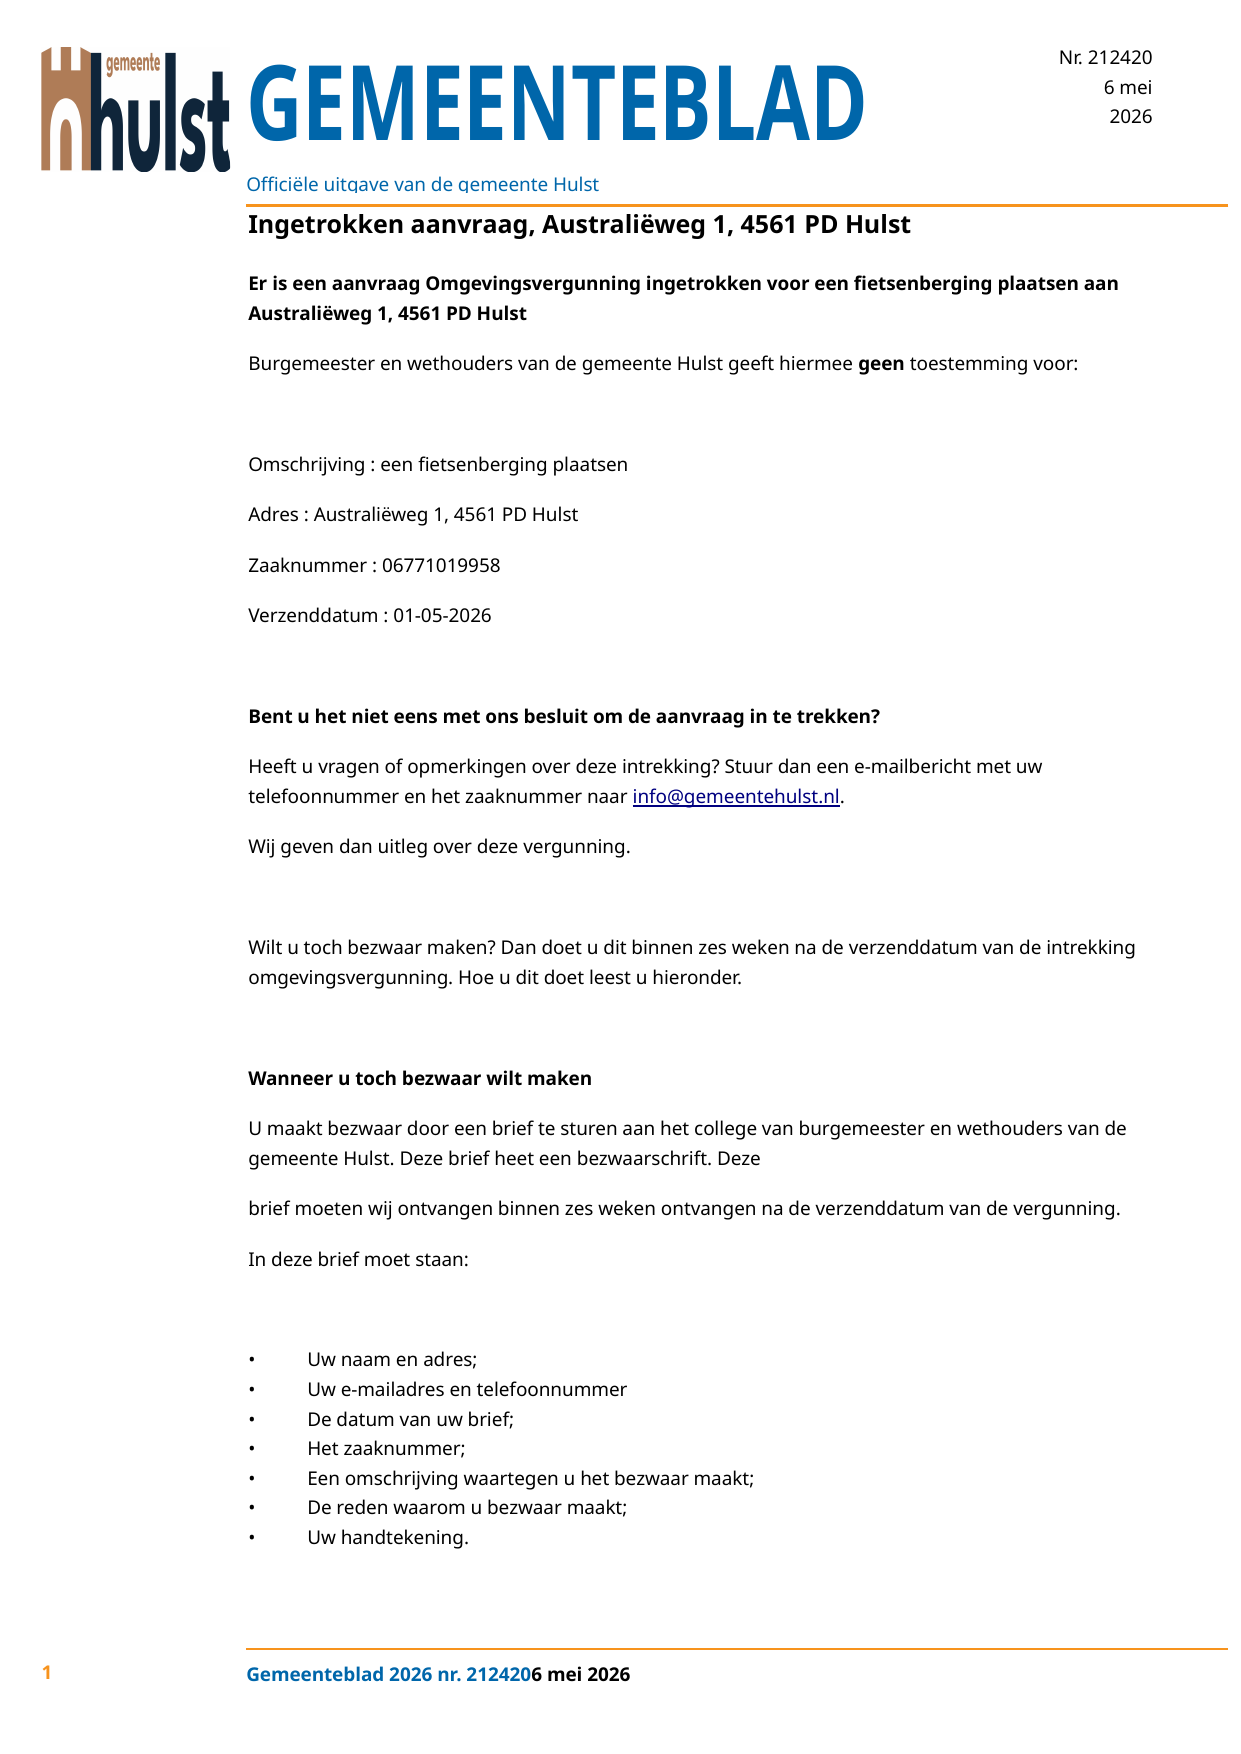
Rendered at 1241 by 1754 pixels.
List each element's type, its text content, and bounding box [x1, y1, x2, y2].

text Wanneer u toch bezwaar wilt maken [248, 1065, 1152, 1091]
text Adres : Australiëweg 1, 4561 PD Hulst [248, 502, 1152, 527]
text Heeft u vragen of opmerkingen over deze intrekking? Stuur dan een e-mailbericht met uw telefoonnummer en het zaaknummer naar info@gemeentehulst.nl. [248, 754, 1152, 809]
list De reden waarom u bezwaar maakt; [248, 1494, 1152, 1520]
text Zaaknummer : 06771019958 [248, 552, 1152, 578]
list Het zaaknummer; [248, 1435, 1152, 1461]
text Verzenddatum : 01-05-2026 [248, 602, 1152, 628]
picture [41, 47, 231, 172]
text Wij geven dan uitleg over deze vergunning. [248, 834, 1152, 859]
list Uw e-mailadres en telefoonnummer [248, 1376, 1152, 1402]
text Burgemeester en wethouders van de gemeente Hulst geeft hiermee geen toestemming voor: [248, 350, 1152, 376]
list De datum van uw brief; [248, 1406, 1152, 1431]
list Uw naam en adres; [248, 1347, 1152, 1372]
text Omschrijving : een fietsenberging plaatsen [248, 451, 1152, 477]
text In deze brief moet staan: [248, 1246, 1152, 1271]
text Ingetrokken aanvraag, Australiëweg 1, 4561 PD Hulst [248, 207, 1152, 241]
text U maakt bezwaar door een brief te sturen aan het college van burgemeester en wethouders van de gemeente Hulst. Deze brief heet een bezwaarschrift. Deze [248, 1115, 1152, 1171]
text Er is een aanvraag Omgevingsvergunning ingetrokken voor een fietsenberging plaatsen aan Australiëweg 1, 4561 PD Hulst [248, 270, 1152, 326]
text Wilt u toch bezwaar maken? Dan doet u dit binnen zes weken na de verzenddatum van de intrekking omgevingsvergunning. Hoe u dit doet leest u hieronder. [248, 934, 1152, 990]
list Een omschrijving waartegen u het bezwaar maakt; [248, 1465, 1152, 1491]
list Uw handtekening. [248, 1524, 1152, 1550]
text Bent u het niet eens met ons besluit om de aanvraag in te trekken? [248, 703, 1152, 729]
text brief moeten wij ontvangen binnen zes weken ontvangen na de verzenddatum van de vergunning. [248, 1195, 1152, 1221]
